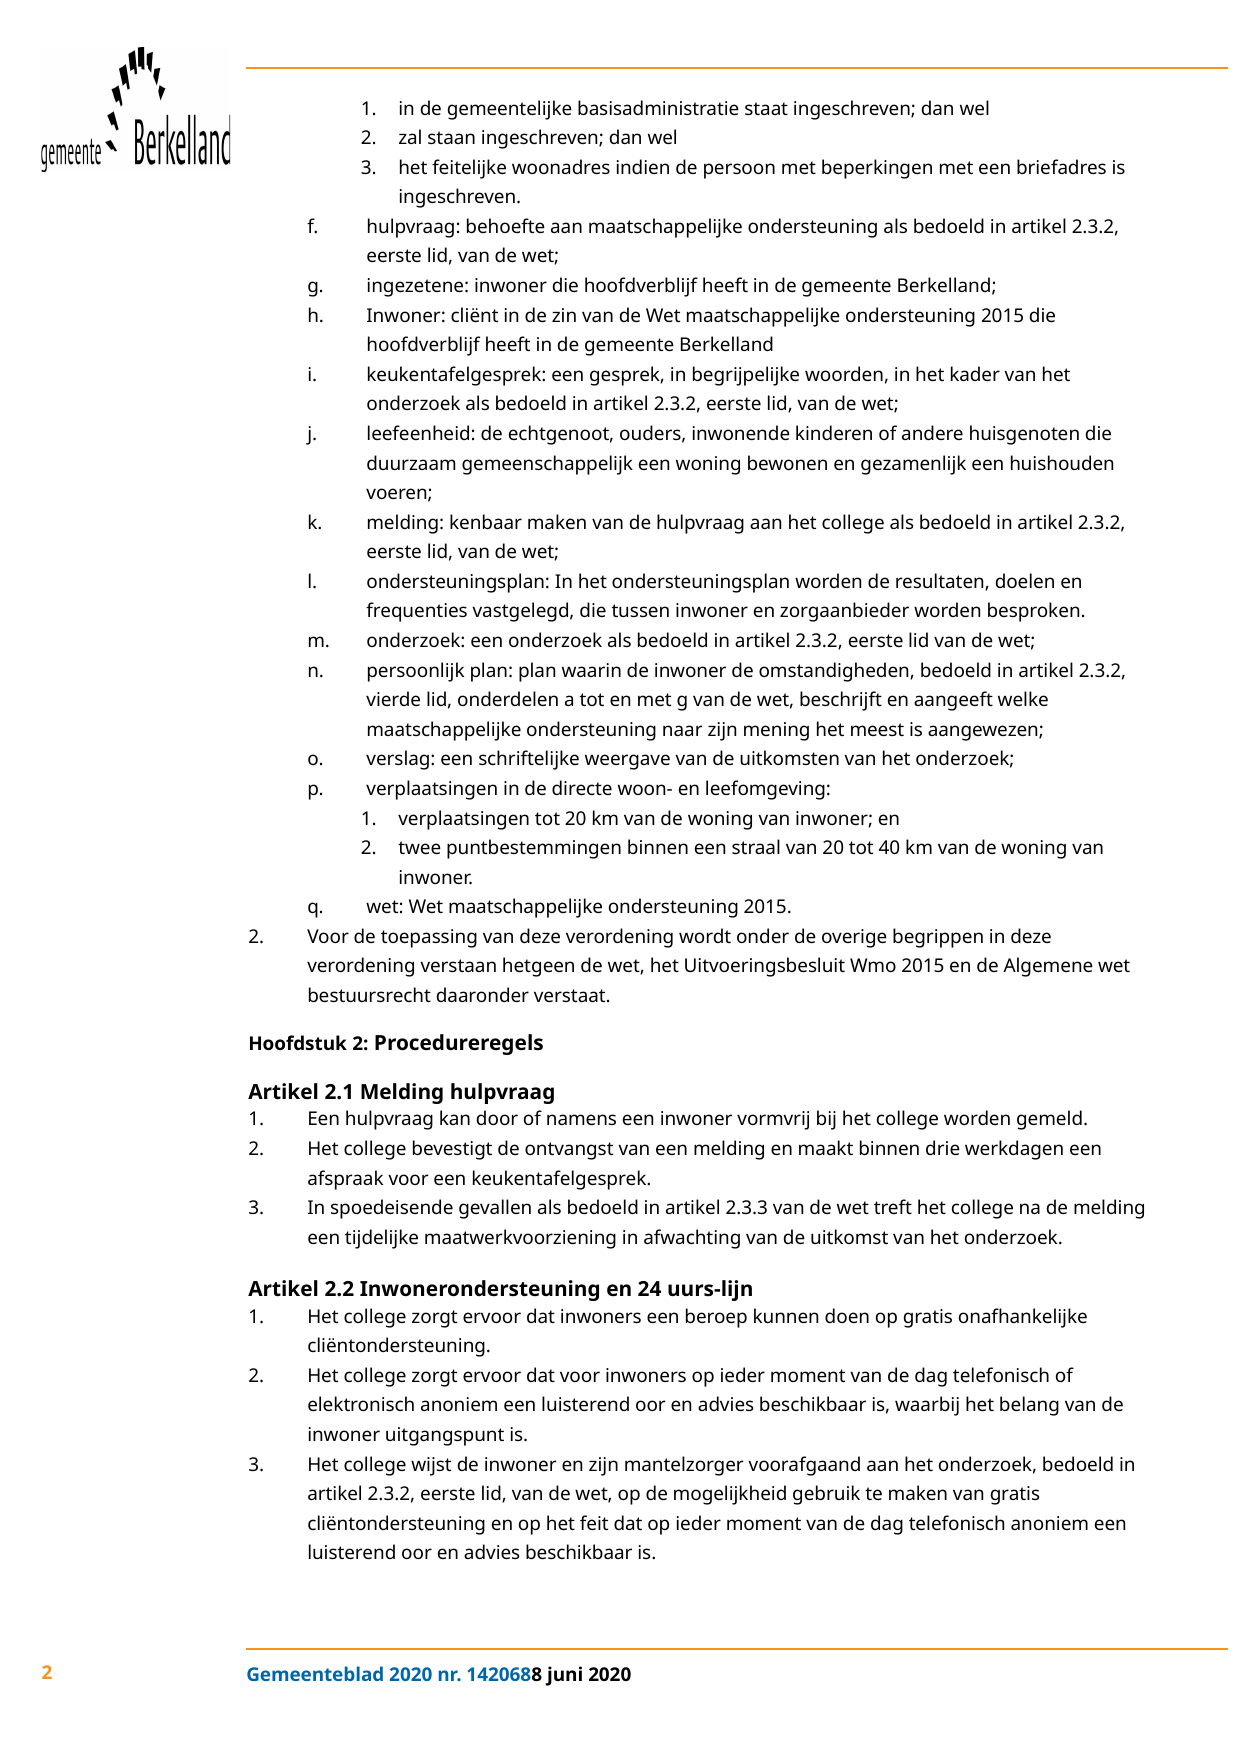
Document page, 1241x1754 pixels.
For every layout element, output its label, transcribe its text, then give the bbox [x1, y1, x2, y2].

list leefeenheid: de echtgenoot, ouders, inwonende kinderen of andere huisgenoten die duurzaam gemeenschappelijk een woning bewonen en gezamenlijk een huishouden voeren; [307, 420, 1152, 505]
list onderzoek: een onderzoek als bedoeld in artikel 2.3.2, eerste lid van de wet; [307, 627, 1152, 653]
text Artikel 2.1 Melding hulpvraag [248, 1077, 1152, 1106]
list in de gemeentelijke basisadministratie staat ingeschreven; dan wel [361, 95, 1152, 121]
list Voor de toepassing van deze verordening wordt onder de overige begrippen in deze verordening verstaan hetgeen de wet, het Uitvoeringsbesluit Wmo 2015 en de Algemene wet bestuursrecht daaronder verstaat. [248, 923, 1152, 1008]
list hulpvraag: behoefte aan maatschappelijke ondersteuning als bedoeld in artikel 2.3.2, eerste lid, van de wet; [307, 213, 1152, 268]
list ondersteuningsplan: In het ondersteuningsplan worden de resultaten, doelen en frequenties vastgelegd, die tussen inwoner en zorgaanbieder worden besproken. [307, 568, 1152, 623]
list In spoedeisende gevallen als bedoeld in artikel 2.3.3 van de wet treft het college na de melding een tijdelijke maatwerkvoorziening in afwachting van de uitkomst van het onderzoek. [248, 1194, 1152, 1250]
list Het college zorgt ervoor dat inwoners een beroep kunnen doen op gratis onafhankelijke cliëntondersteuning. [248, 1303, 1152, 1358]
picture [41, 47, 231, 172]
list zal staan ingeschreven; dan wel [361, 124, 1152, 150]
list Het college bevestigt de ontvangst van een melding en maakt binnen drie werkdagen een afspraak voor een keukentafelgesprek. [248, 1135, 1152, 1191]
list melding: kenbaar maken van de hulpvraag aan het college als bedoeld in artikel 2.3.2, eerste lid, van de wet; [307, 509, 1152, 564]
list Het college wijst de inwoner en zijn mantelzorger voorafgaand aan het onderzoek, bedoeld in artikel 2.3.2, eerste lid, van de wet, op de mogelijkheid gebruik te maken van gratis cliëntondersteuning en op het feit dat op ieder moment van de dag telefonisch anoniem een luisterend oor en advies beschikbaar is. [248, 1451, 1152, 1565]
list persoonlijk plan: plan waarin de inwoner de omstandigheden, bedoeld in artikel 2.3.2, vierde lid, onderdelen a tot en met g van de wet, beschrijft en aangeeft welke maatschappelijke ondersteuning naar zijn mening het meest is aangewezen; [307, 657, 1152, 742]
list wet: Wet maatschappelijke ondersteuning 2015. [307, 893, 1152, 919]
list verplaatsingen tot 20 km van de woning van inwoner; en [361, 805, 1152, 831]
list ingezetene: inwoner die hoofdverblijf heeft in de gemeente Berkelland; [307, 272, 1152, 298]
text Artikel 2.2 Inwonerondersteuning en 24 uurs-lijn [248, 1274, 1152, 1303]
list keukentafelgesprek: een gesprek, in begrijpelijke woorden, in het kader van het onderzoek als bedoeld in artikel 2.3.2, eerste lid, van de wet; [307, 361, 1152, 416]
text Hoofdstuk 2: Procedureregels [248, 1028, 1152, 1056]
list Een hulpvraag kan door of namens een inwoner vormvrij bij het college worden gemeld. [248, 1106, 1152, 1131]
list Inwoner: cliënt in de zin van de Wet maatschappelijke ondersteuning 2015 die hoofdverblijf heeft in de gemeente Berkelland [307, 302, 1152, 357]
list verplaatsingen in de directe woon- en leefomgeving: [307, 775, 1152, 801]
list verslag: een schriftelijke weergave van de uitkomsten van het onderzoek; [307, 746, 1152, 771]
list Het college zorgt ervoor dat voor inwoners op ieder moment van de dag telefonisch of elektronisch anoniem een luisterend oor en advies beschikbaar is, waarbij het belang van de inwoner uitgangspunt is. [248, 1362, 1152, 1447]
list twee puntbestemmingen binnen een straal van 20 tot 40 km van de woning van inwoner. [361, 834, 1152, 890]
list het feitelijke woonadres indien de persoon met beperkingen met een briefadres is ingeschreven. [361, 154, 1152, 209]
